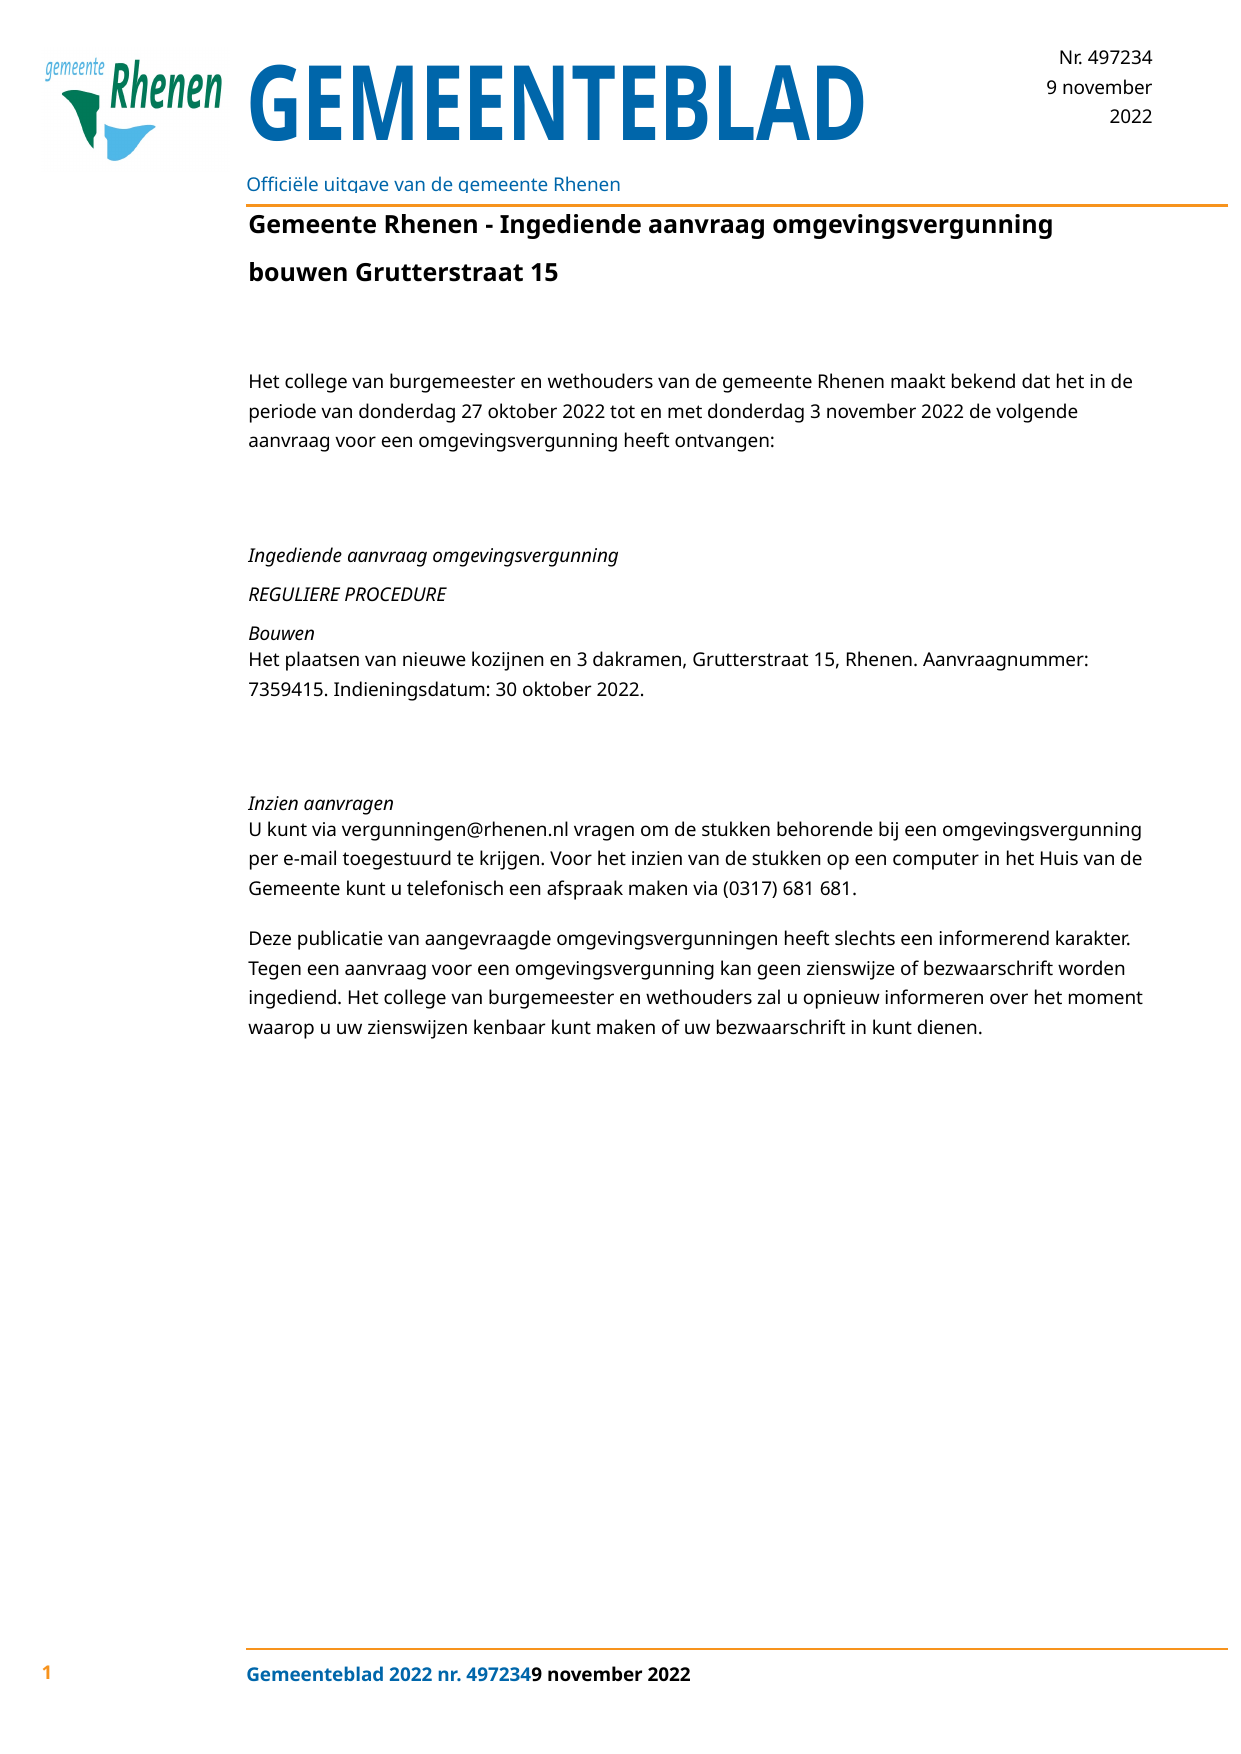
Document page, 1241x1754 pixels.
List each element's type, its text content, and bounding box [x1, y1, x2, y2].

picture [41, 47, 231, 172]
text U kunt via vergunningen@rhenen.nl vragen om de stukken behorende bij een omgevingsvergunning per e-mail toegestuurd te krijgen. Voor het inzien van de stukken op een computer in het Huis van de Gemeente kunt u telefonisch een afspraak maken via (0317) 681 681. [248, 816, 1152, 901]
text REGULIERE PROCEDURE [248, 581, 1152, 607]
text Het plaatsen van nieuwe kozijnen en 3 dakramen, Grutterstraat 15, Rhenen. Aanvraagnummer: 7359415. Indieningsdatum: 30 oktober 2022. [248, 646, 1152, 701]
text Gemeente Rhenen - Ingediende aanvraag omgevingsvergunning bouwen Grutterstraat 15 [248, 207, 1152, 288]
text Bouwen [248, 620, 1152, 646]
text Ingediende aanvraag omgevingsvergunning [248, 542, 1152, 568]
text Het college van burgemeester en wethouders van de gemeente Rhenen maakt bekend dat het in de periode van donderdag 27 oktober 2022 tot en met donderdag 3 november 2022 de volgende aanvraag voor een omgevingsvergunning heeft ontvangen: [248, 368, 1152, 453]
text Inzien aanvragen [248, 790, 1152, 816]
text Deze publicatie van aangevraagde omgevingsvergunningen heeft slechts een informerend karakter. Tegen een aanvraag voor een omgevingsvergunning kan geen zienswijze of bezwaarschrift worden ingediend. Het college van burgemeester en wethouders zal u opnieuw informeren over het moment waarop u uw zienswijzen kenbaar kunt maken of uw bezwaarschrift in kunt dienen. [248, 925, 1152, 1040]
